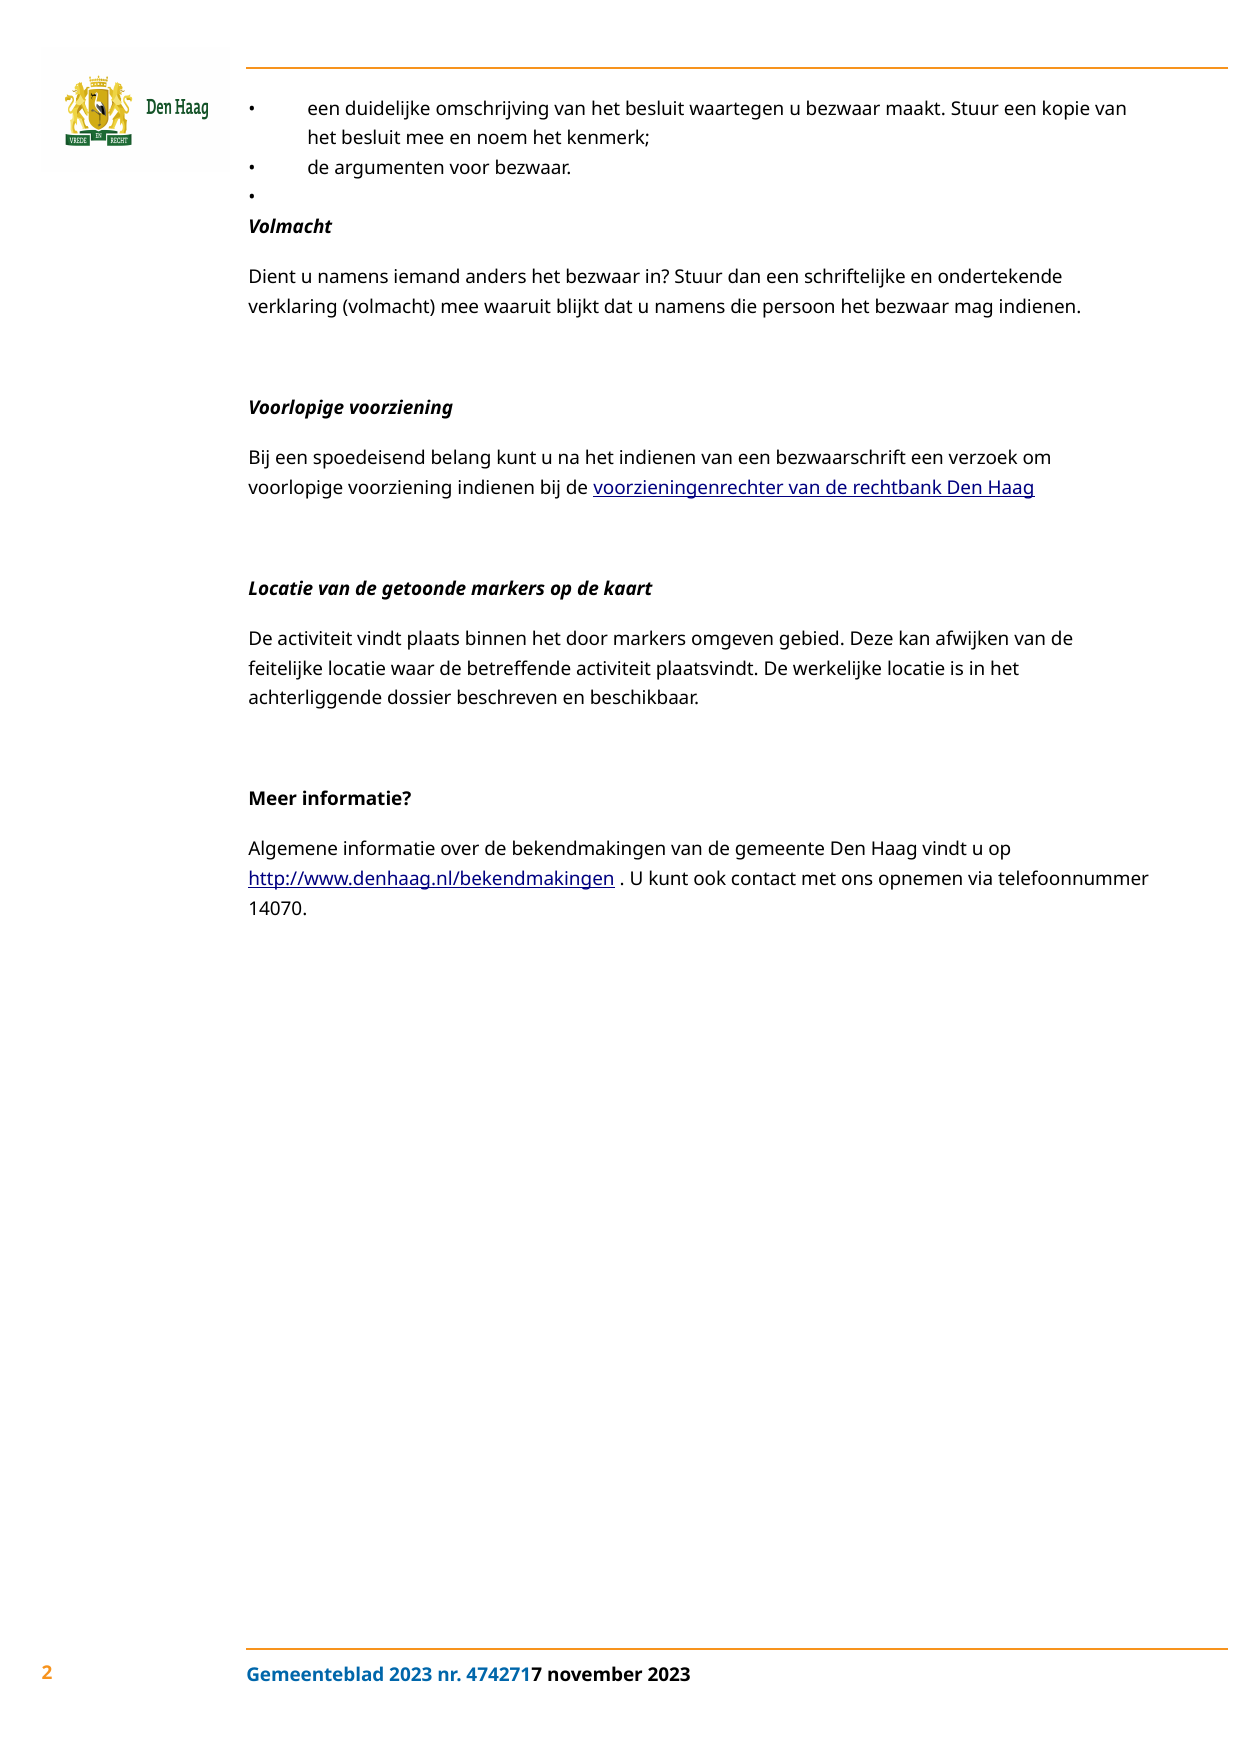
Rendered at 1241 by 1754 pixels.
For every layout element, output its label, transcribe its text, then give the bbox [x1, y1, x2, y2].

text Dient u namens iemand anders het bezwaar in? Stuur dan een schriftelijke en ondertekende verklaring (volmacht) mee waaruit blijkt dat u namens die persoon het bezwaar mag indienen. [248, 263, 1152, 319]
text Voorlopige voorziening [248, 394, 1152, 420]
text Meer informatie? [248, 785, 1152, 811]
text Locatie van de getoonde markers op de kaart [248, 575, 1152, 601]
text De activiteit vindt plaats binnen het door markers omgeven gebied. Deze kan afwijken van de feitelijke locatie waar de betreffende activiteit plaatsvindt. De werkelijke locatie is in het achterliggende dossier beschreven en beschikbaar. [248, 625, 1152, 710]
text Volmacht [248, 213, 1152, 239]
picture [41, 47, 231, 172]
list een duidelijke omschrijving van het besluit waartegen u bezwaar maakt. Stuur een kopie van het besluit mee en noem het kenmerk; [248, 95, 1152, 150]
list de argumenten voor bezwaar. [248, 154, 1152, 180]
text Bij een spoedeisend belang kunt u na het indienen van een bezwaarschrift een verzoek om voorlopige voorziening indienen bij de voorzieningenrechter van de rechtbank Den Haag [248, 444, 1152, 500]
text Algemene informatie over de bekendmakingen van de gemeente Den Haag vindt u op http://www.denhaag.nl/bekendmakingen . U kunt ook contact met ons opnemen via telefoonnummer 14070. [248, 836, 1152, 921]
